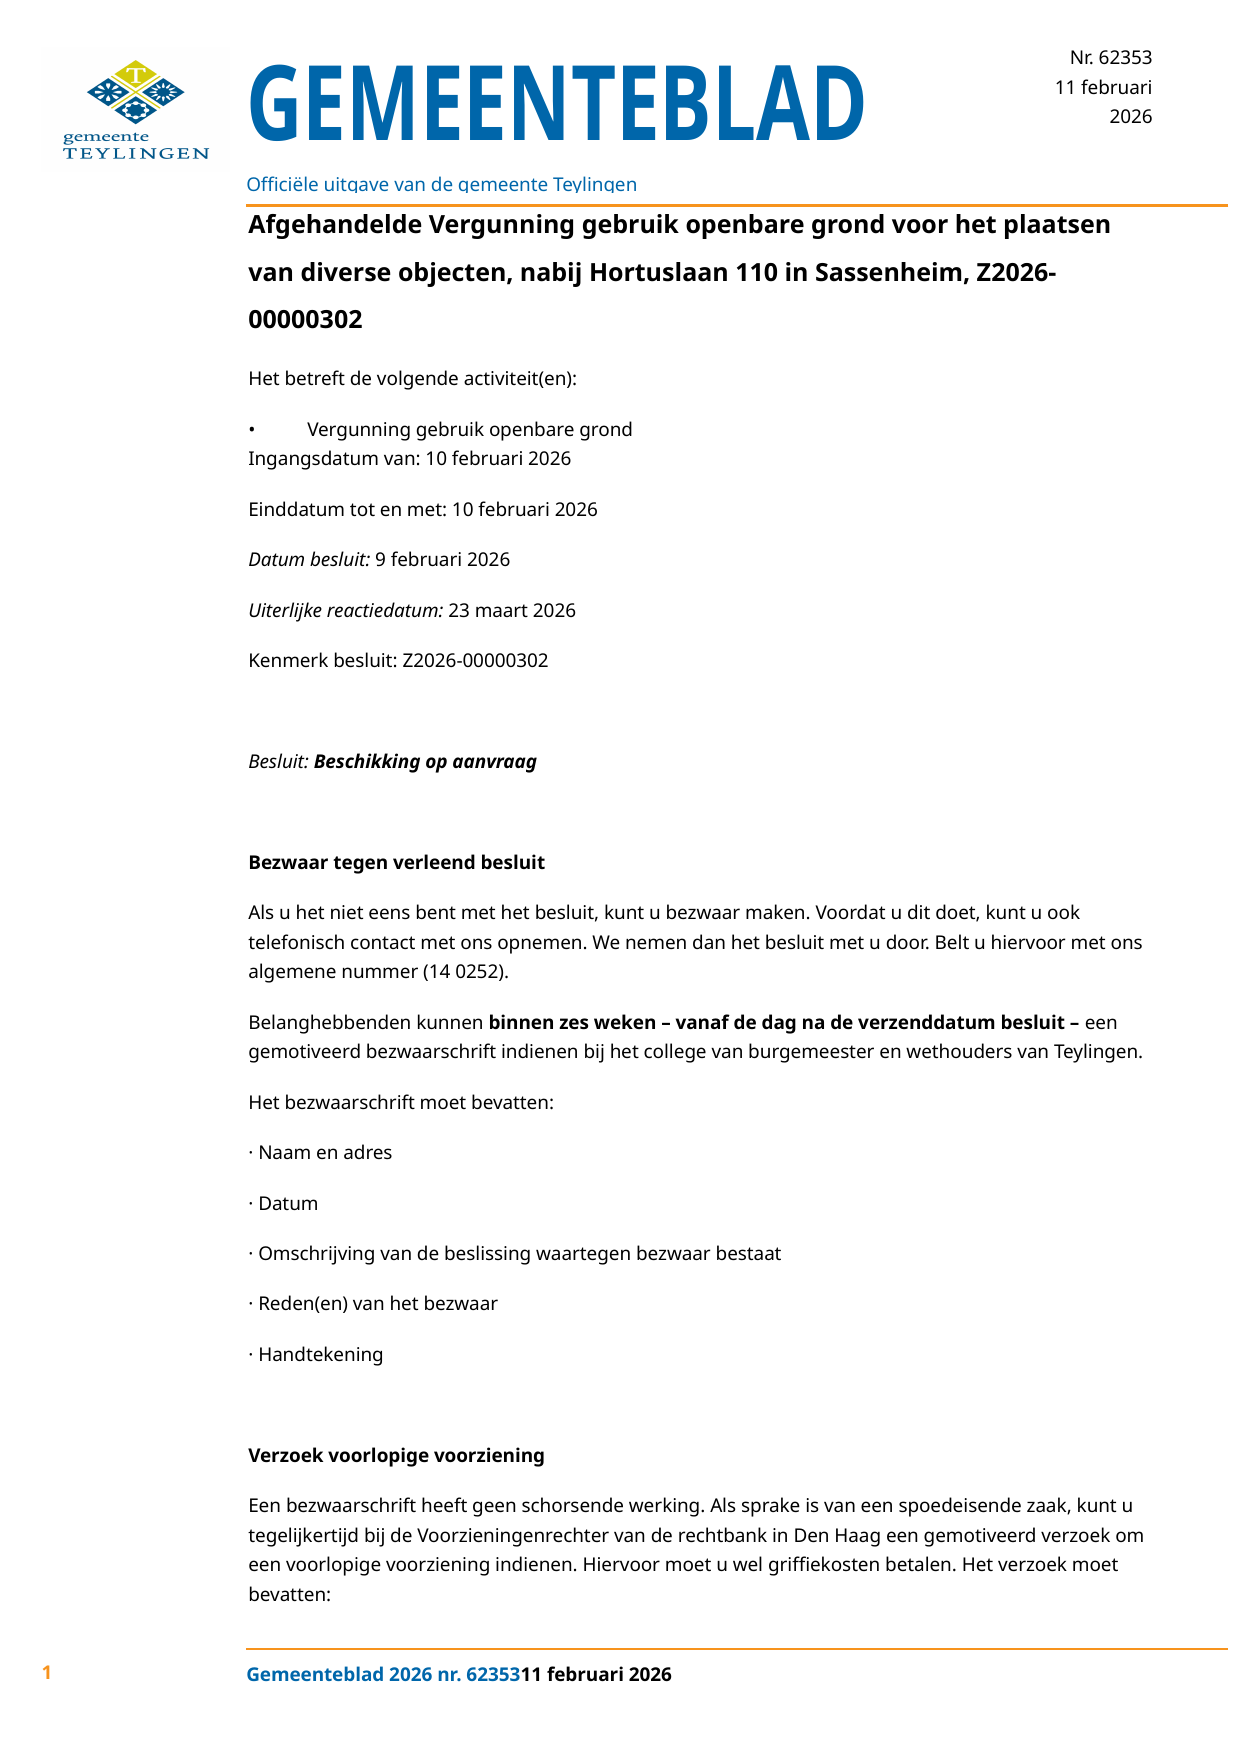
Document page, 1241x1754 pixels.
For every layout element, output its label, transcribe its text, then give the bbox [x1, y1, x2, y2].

text Datum besluit: 9 februari 2026 [248, 546, 1152, 572]
text Het betreft de volgende activiteit(en): [248, 366, 1152, 391]
text Besluit: Beschikking op aanvraag [248, 748, 1152, 774]
text Uiterlijke reactiedatum: 23 maart 2026 [248, 597, 1152, 622]
text · Omschrijving van de beslissing waartegen bezwaar bestaat [248, 1240, 1152, 1266]
text Verzoek voorlopige voorziening [248, 1442, 1152, 1467]
text Het bezwaarschrift moet bevatten: [248, 1089, 1152, 1114]
text · Datum [248, 1190, 1152, 1215]
text Bezwaar tegen verleend besluit [248, 849, 1152, 874]
text Afgehandelde Vergunning gebruik openbare grond voor het plaatsen van diverse objecten, nabij Hortuslaan 110 in Sassenheim, Z2026-00000302 [248, 207, 1152, 336]
list Vergunning gebruik openbare grond [248, 416, 1152, 442]
text Belanghebbenden kunnen binnen zes weken – vanaf de dag na de verzenddatum besluit – een gemotiveerd bezwaarschrift indienen bij het college van burgemeester en wethouders van Teylingen. [248, 1009, 1152, 1064]
text Einddatum tot en met: 10 februari 2026 [248, 496, 1152, 522]
text · Naam en adres [248, 1139, 1152, 1165]
picture [41, 47, 231, 172]
text Ingangsdatum van: 10 februari 2026 [248, 446, 1152, 471]
text Als u het niet eens bent met het besluit, kunt u bezwaar maken. Voordat u dit doet, kunt u ook telefonisch contact met ons opnemen. We nemen dan het besluit met u door. Belt u hiervoor met ons algemene nummer (14 0252). [248, 899, 1152, 984]
text · Handtekening [248, 1341, 1152, 1367]
text · Reden(en) van het bezwaar [248, 1291, 1152, 1316]
text Kenmerk besluit: Z2026-00000302 [248, 647, 1152, 673]
text Een bezwaarschrift heeft geen schorsende werking. Als sprake is van een spoedeisende zaak, kunt u tegelijkertijd bij de Voorzieningenrechter van de rechtbank in Den Haag een gemotiveerd verzoek om een voorlopige voorziening indienen. Hiervoor moet u wel griffiekosten betalen. Het verzoek moet bevatten: [248, 1492, 1152, 1607]
